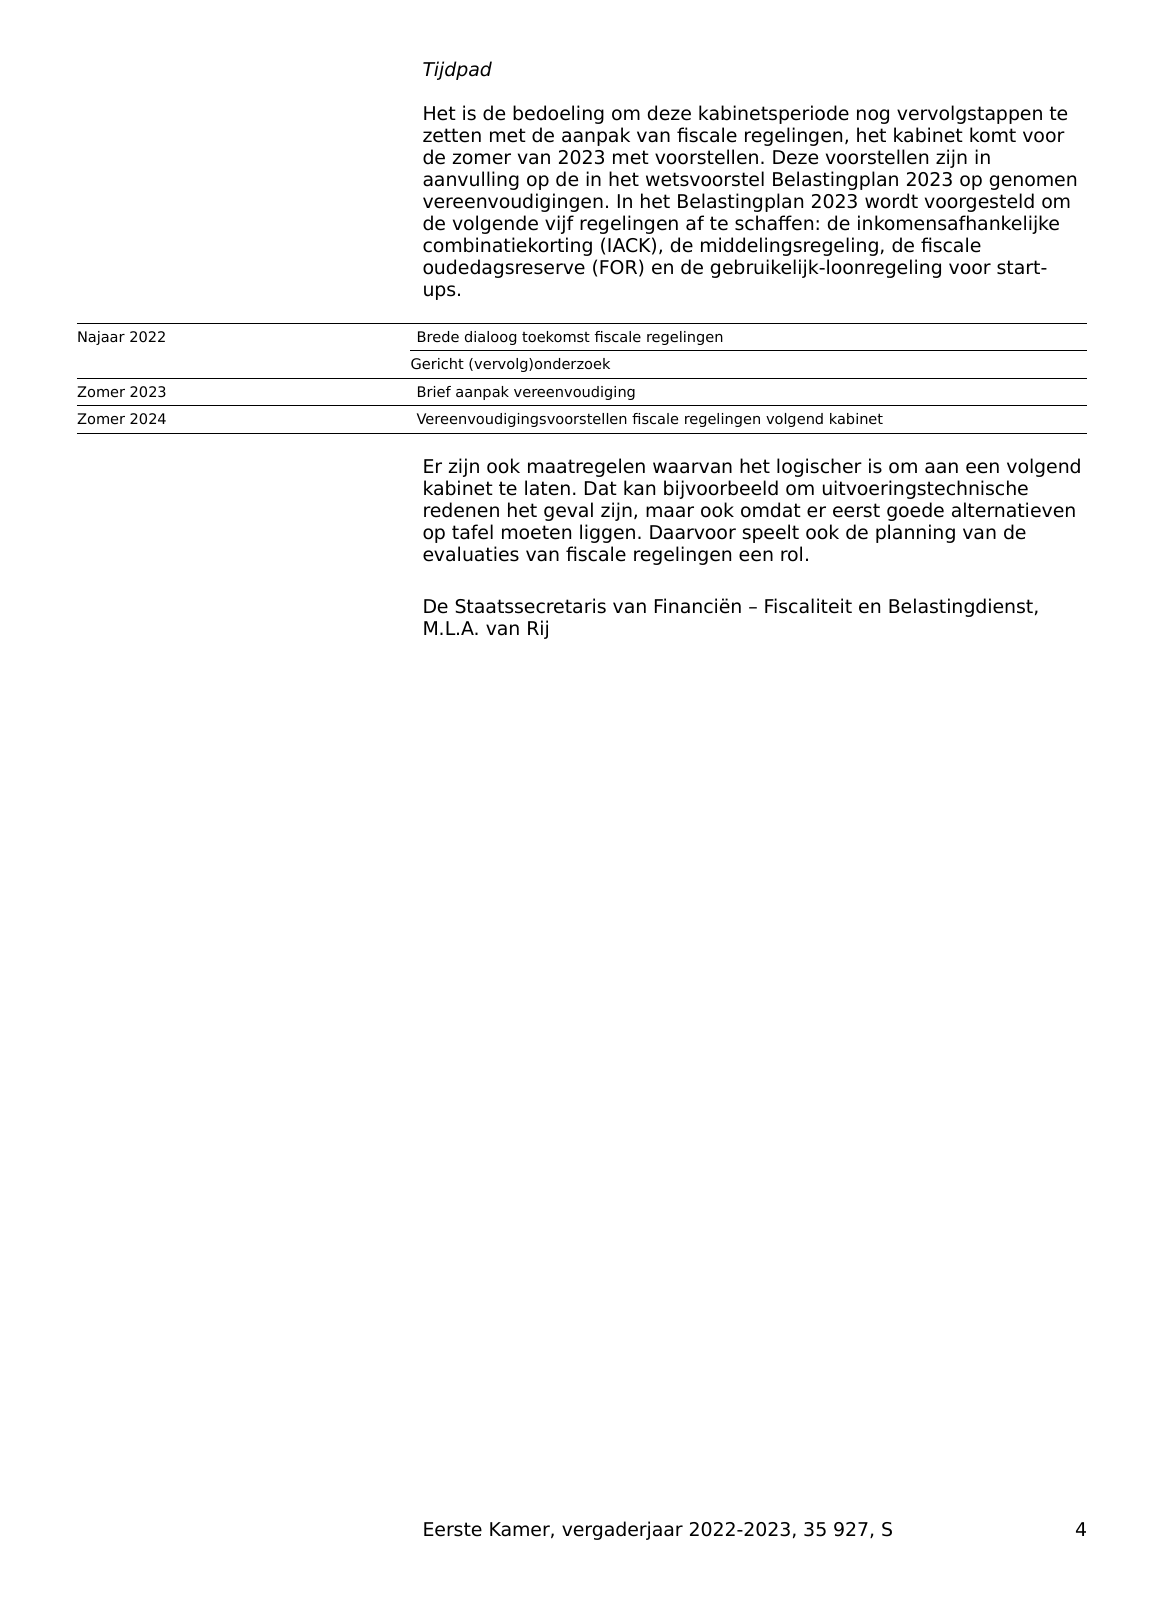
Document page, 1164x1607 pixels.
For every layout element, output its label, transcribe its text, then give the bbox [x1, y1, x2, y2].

text De Staatssecretaris van Financiën – Fiscaliteit en Belastingdienst, M.L.A. van Rij [422, 596, 1087, 639]
table_cell Zomer 2023 [77, 379, 410, 405]
table_cell Gericht (vervolg)onderzoek [410, 351, 1087, 378]
subtitle Tijdpad [422, 59, 1087, 81]
table_cell Zomer 2024 [77, 406, 410, 432]
text Het is de bedoeling om deze kabinetsperiode nog vervolgstappen te zetten met de aanpak van fiscale regelingen, het kabinet komt voor de zomer van 2023 met voorstellen. Deze voorstellen zijn in aanvulling op de in het wetsvoorstel Belastingplan 2023 op genomen vereenvoudigingen. In het Belastingplan 2023 wordt voorgesteld om de volgende vijf regelingen af te schaffen: de inkomensafhankelijke combinatiekorting (IACK), de middelingsregeling, de fiscale oudedagsreserve (FOR) en de gebruikelijk-loonregeling voor start-ups. [422, 103, 1087, 301]
table_cell Vereenvoudigingsvoorstellen fiscale regelingen volgend kabinet [410, 406, 1087, 432]
table_header Brede dialoog toekomst fiscale regelingen [410, 324, 1087, 350]
text Er zijn ook maatregelen waarvan het logischer is om aan een volgend kabinet te laten. Dat kan bijvoorbeeld om uitvoeringstechnische redenen het geval zijn, maar ook omdat er eerst goede alternatieven op tafel moeten liggen. Daarvoor speelt ook de planning van de evaluaties van fiscale regelingen een rol. [422, 456, 1087, 566]
table_cell Brief aanpak vereenvoudiging [410, 379, 1087, 405]
table_header Najaar 2022 [77, 324, 410, 378]
